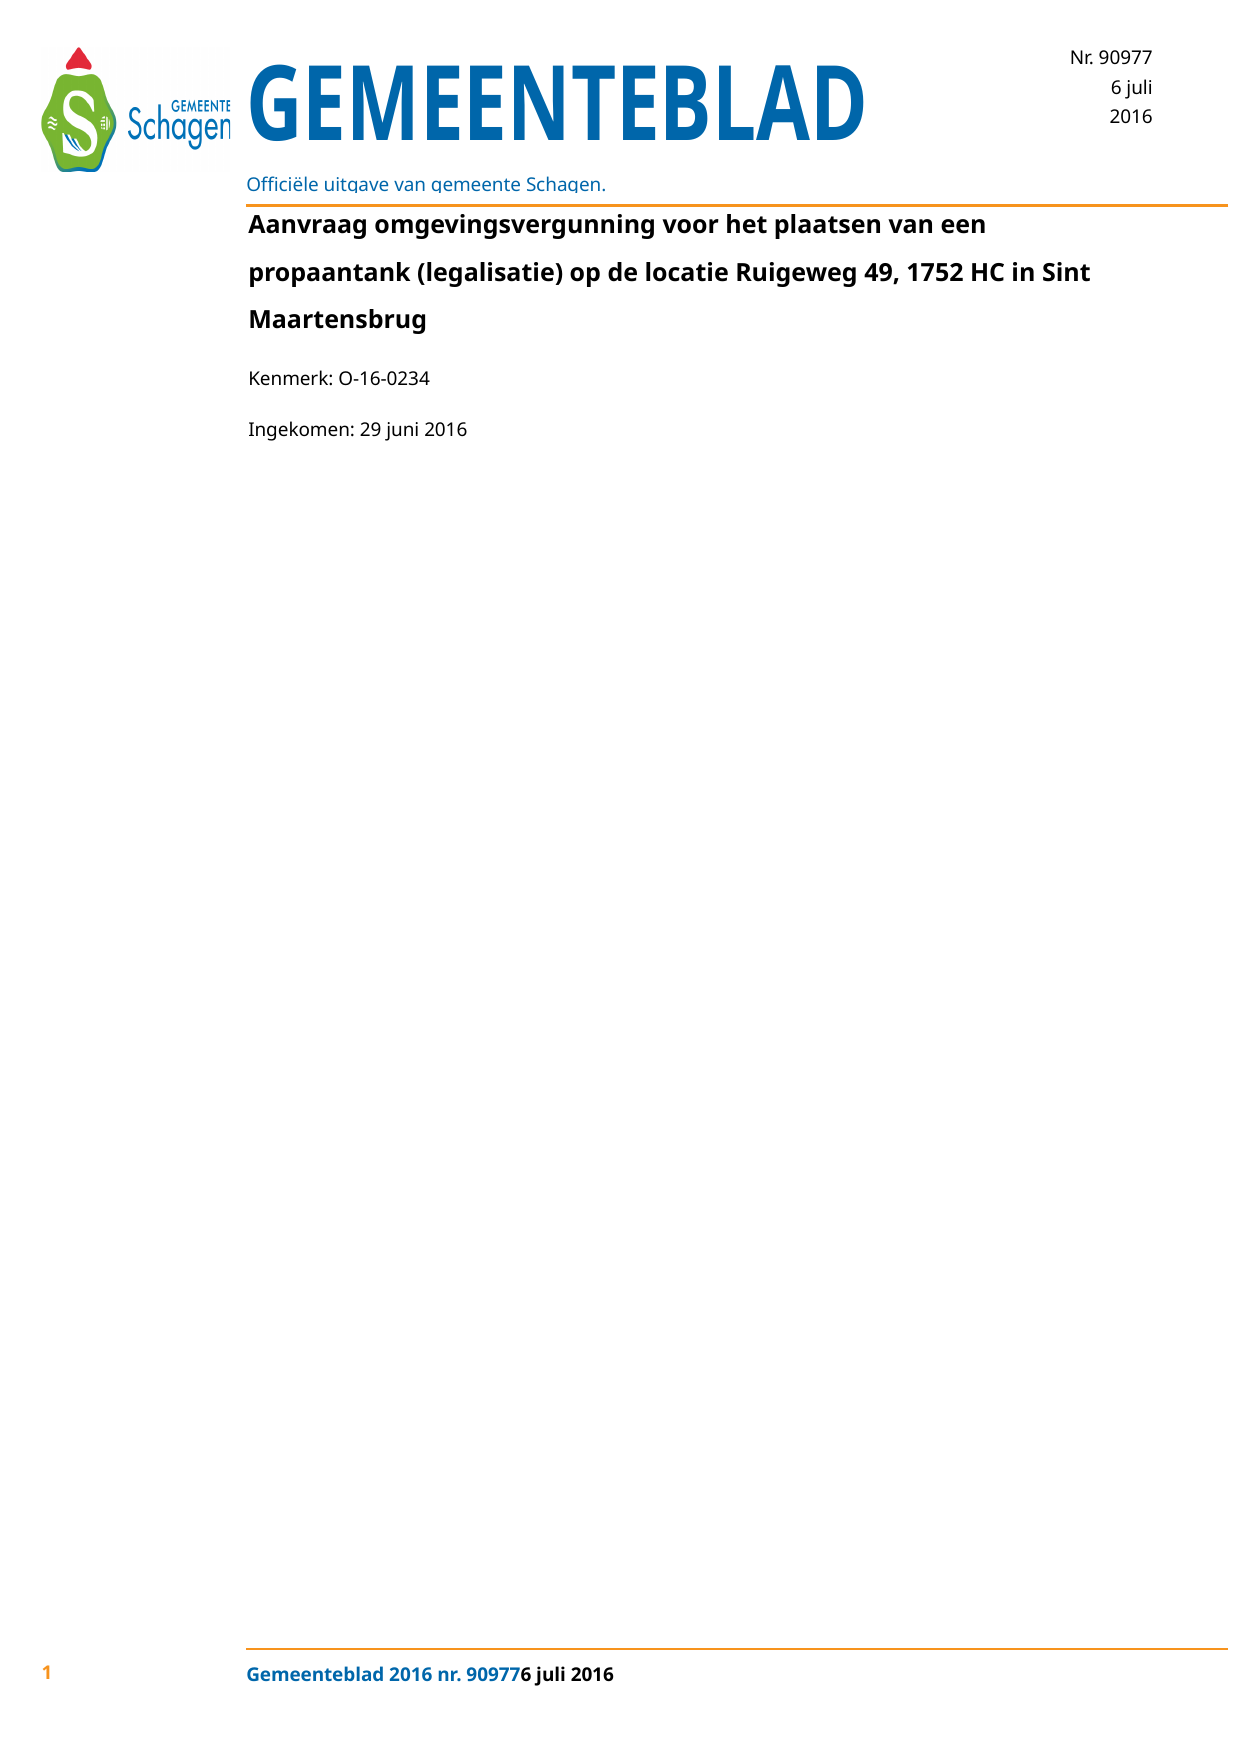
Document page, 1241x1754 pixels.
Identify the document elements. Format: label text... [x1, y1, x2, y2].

text Aanvraag omgevingsvergunning voor het plaatsen van een propaantank (legalisatie) op de locatie Ruigeweg 49, 1752 HC in Sint Maartensbrug [248, 207, 1152, 336]
text Ingekomen: 29 juni 2016 [248, 416, 1152, 442]
text Kenmerk: O-16-0234 [248, 366, 1152, 391]
picture [41, 47, 231, 172]
